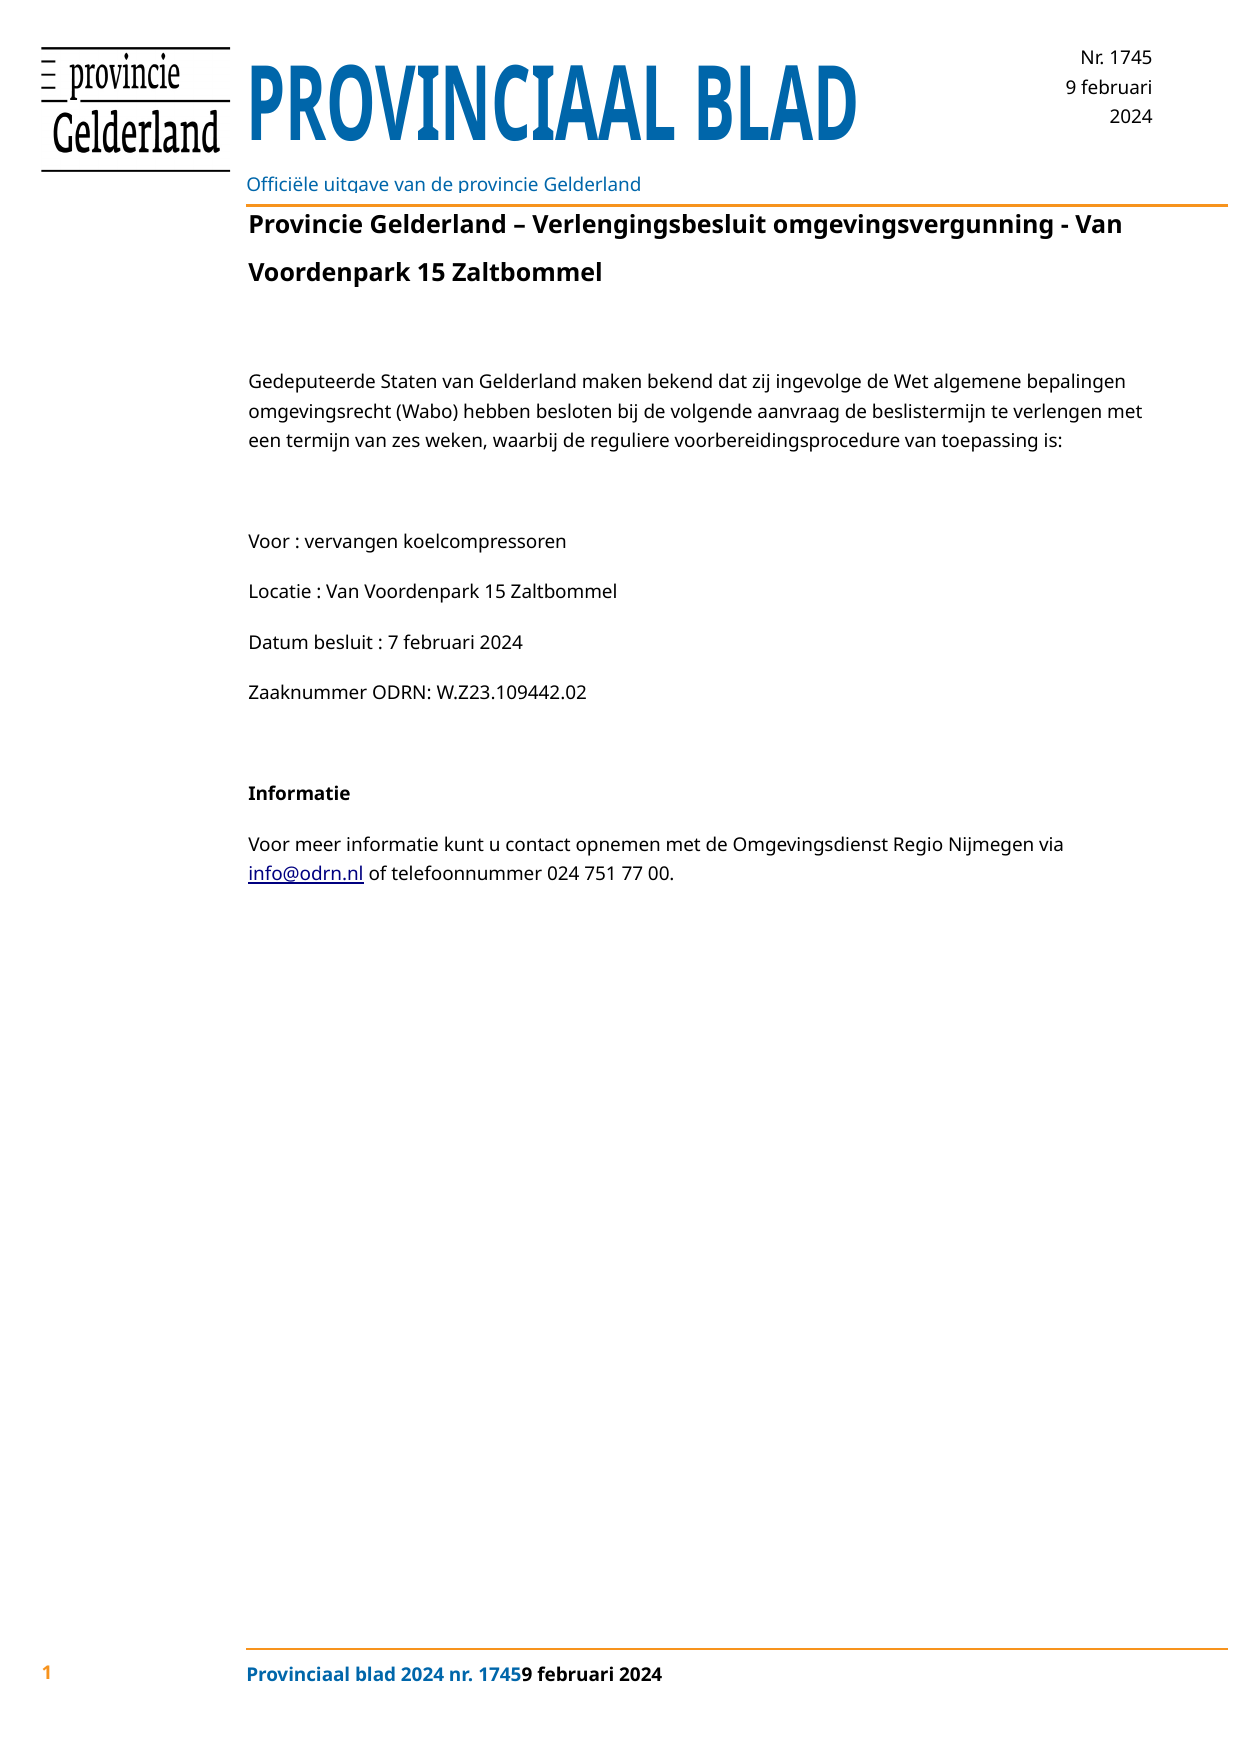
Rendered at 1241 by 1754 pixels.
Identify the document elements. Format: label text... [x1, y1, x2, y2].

text Voor meer informatie kunt u contact opnemen met de Omgevingsdienst Regio Nijmegen via info@odrn.nl of telefoonnummer 024 751 77 00. [248, 831, 1152, 886]
text Locatie : Van Voordenpark 15 Zaltbommel [248, 579, 1152, 604]
text Informatie [248, 780, 1152, 806]
text Zaaknummer ODRN: W.Z23.109442.02 [248, 679, 1152, 705]
picture [41, 47, 231, 172]
text Datum besluit : 7 februari 2024 [248, 629, 1152, 655]
text Voor : vervangen koelcompressoren [248, 528, 1152, 554]
text Provincie Gelderland – Verlengingsbesluit omgevingsvergunning - Van Voordenpark 15 Zaltbommel [248, 207, 1152, 288]
text Gedeputeerde Staten van Gelderland maken bekend dat zij ingevolge de Wet algemene bepalingen omgevingsrecht (Wabo) hebben besloten bij de volgende aanvraag de beslistermijn te verlengen met een termijn van zes weken, waarbij de reguliere voorbereidingsprocedure van toepassing is: [248, 368, 1152, 453]
